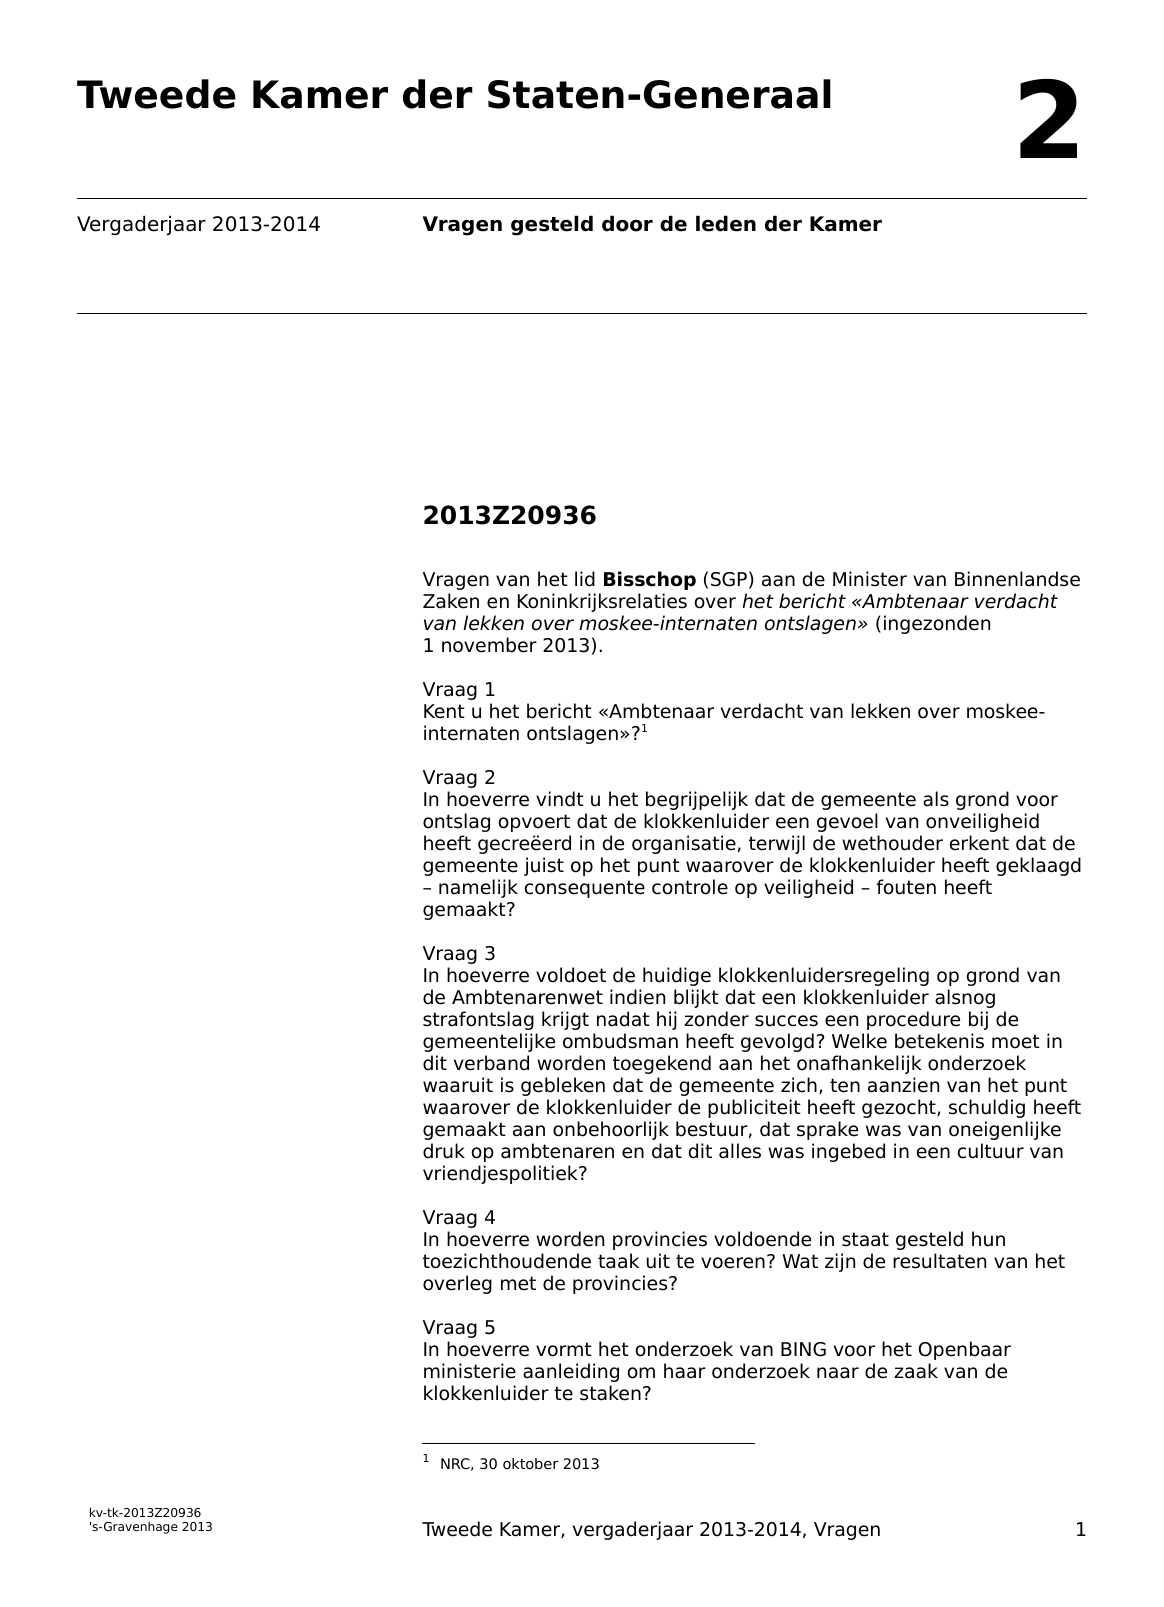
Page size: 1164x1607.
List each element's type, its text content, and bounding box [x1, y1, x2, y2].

text NRC, 30 oktober 2013 [422, 1452, 1087, 1474]
text Vraag 3 [422, 943, 1087, 965]
text Vragen van het lid Bisschop (SGP) aan de Minister van Binnenlandse Zaken en Koninkrijksrelaties over het bericht «Ambtenaar verdacht van lekken over moskee-internaten ontslagen» (ingezonden 1 november 2013). [422, 569, 1087, 657]
table_header Tweede Kamer der Staten-Generaal [77, 59, 886, 198]
table_cell Vragen gesteld door de leden der Kamer [422, 199, 1087, 313]
text Vraag 4 [422, 1207, 1087, 1229]
text Vraag 5 [422, 1317, 1087, 1339]
text In hoeverre voldoet de huidige klokkenluidersregeling op grond van de Ambtenarenwet indien blijkt dat een klokkenluider alsnog strafontslag krijgt nadat hij zonder succes een procedure bij de gemeentelijke ombudsman heeft gevolgd? Welke betekenis moet in dit verband worden toegekend aan het onafhankelijk onderzoek waaruit is gebleken dat de gemeente zich, ten aanzien van het punt waarover de klokkenluider de publiciteit heeft gezocht, schuldig heeft gemaakt aan onbehoorlijk bestuur, dat sprake was van oneigenlijke druk op ambtenaren en dat dit alles was ingebed in een cultuur van vriendjespolitiek? [422, 965, 1087, 1185]
text Kent u het bericht «Ambtenaar verdacht van lekken over moskee-internaten ontslagen»? [422, 701, 1087, 745]
text Vraag 1 [422, 679, 1087, 701]
text In hoeverre worden provincies voldoende in staat gesteld hun toezichthoudende taak uit te voeren? Wat zijn de resultaten van het overleg met de provincies? [422, 1229, 1087, 1295]
text kv-tk-2013Z20936 [88, 1506, 323, 1520]
text 's-Gravenhage 2013 [88, 1520, 323, 1534]
text In hoeverre vormt het onderzoek van BING voor het Openbaar ministerie aanleiding om haar onderzoek naar de zaak van de klokkenluider te staken? [422, 1339, 1087, 1405]
text In hoeverre vindt u het begrijpelijk dat de gemeente als grond voor ontslag opvoert dat de klokkenluider een gevoel van onveiligheid heeft gecreëerd in de organisatie, terwijl de wethouder erkent dat de gemeente juist op het punt waarover de klokkenluider heeft geklaagd – namelijk consequente controle op veiligheid – fouten heeft gemaakt? [422, 789, 1087, 921]
text 2013Z20936 [422, 501, 1087, 531]
text Vraag 2 [422, 767, 1087, 789]
table_header 2 [886, 59, 1087, 198]
table_cell Vergaderjaar 2013-2014 [77, 199, 422, 313]
